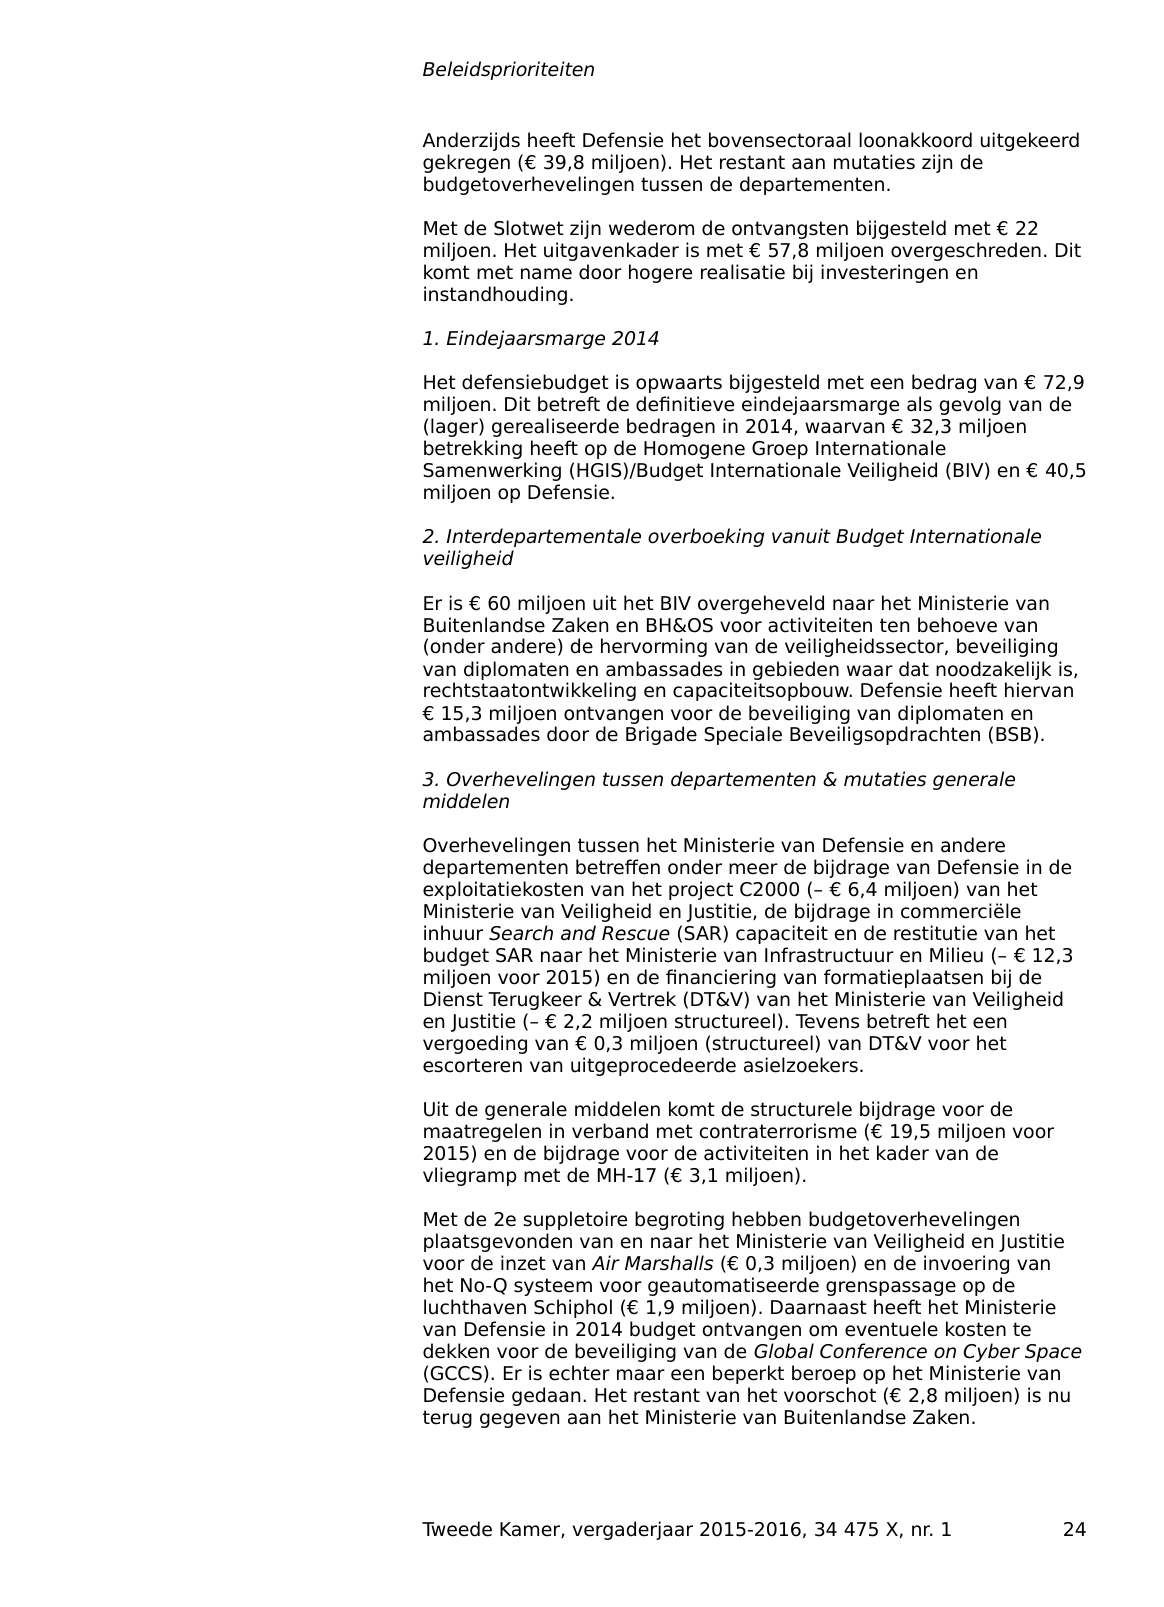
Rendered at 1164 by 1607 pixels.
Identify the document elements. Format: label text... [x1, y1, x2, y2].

text Met de Slotwet zijn wederom de ontvangsten bijgesteld met € 22 miljoen. Het uitgavenkader is met € 57,8 miljoen overgeschreden. Dit komt met name door hogere realisatie bij investeringen en instandhouding. [422, 218, 1087, 306]
text Het defensiebudget is opwaarts bijgesteld met een bedrag van € 72,9 miljoen. Dit betreft de definitieve eindejaarsmarge als gevolg van de (lager) gerealiseerde bedragen in 2014, waarvan € 32,3 miljoen betrekking heeft op de Homogene Groep Internationale Samenwerking (HGIS)/Budget Internationale Veiligheid (BIV) en € 40,5 miljoen op Defensie. [422, 372, 1087, 504]
text Met de 2e suppletoire begroting hebben budgetoverhevelingen plaatsgevonden van en naar het Ministerie van Veiligheid en Justitie voor de inzet van Air Marshalls (€ 0,3 miljoen) en de invoering van het No-Q systeem voor geautomatiseerde grenspassage op de luchthaven Schiphol (€ 1,9 miljoen). Daarnaast heeft het Ministerie van Defensie in 2014 budget ontvangen om eventuele kosten te dekken voor de beveiliging van de Global Conference on Cyber Space (GCCS). Er is echter maar een beperkt beroep op het Ministerie van Defensie gedaan. Het restant van het voorschot (€ 2,8 miljoen) is nu terug gegeven aan het Ministerie van Buitenlandse Zaken. [422, 1209, 1087, 1428]
text Er is € 60 miljoen uit het BIV overgeheveld naar het Ministerie van Buitenlandse Zaken en BH&OS voor activiteiten ten behoeve van (onder andere) de hervorming van de veiligheidssector, beveiliging van diplomaten en ambassades in gebieden waar dat noodzakelijk is, rechtstaatontwikkeling en capaciteitsopbouw. Defensie heeft hiervan € 15,3 miljoen ontvangen voor de beveiliging van diplomaten en ambassades door de Brigade Speciale Beveiligsopdrachten (BSB). [422, 592, 1087, 746]
subtitle 3. Overhevelingen tussen departementen & mutaties generale middelen [422, 768, 1087, 812]
text Uit de generale middelen komt de structurele bijdrage voor de maatregelen in verband met contraterrorisme (€ 19,5 miljoen voor 2015) en de bijdrage voor de activiteiten in het kader van de vliegramp met de MH-17 (€ 3,1 miljoen). [422, 1099, 1087, 1187]
subtitle 2. Interdepartementale overboeking vanuit Budget Internationale veiligheid [422, 526, 1087, 570]
text Overhevelingen tussen het Ministerie van Defensie en andere departementen betreffen onder meer de bijdrage van Defensie in de exploitatiekosten van het project C2000 (– € 6,4 miljoen) van het Ministerie van Veiligheid en Justitie, de bijdrage in commerciële inhuur Search and Rescue (SAR) capaciteit en de restitutie van het budget SAR naar het Ministerie van Infrastructuur en Milieu (– € 12,3 miljoen voor 2015) en de financiering van formatieplaatsen bij de Dienst Terugkeer & Vertrek (DT&V) van het Ministerie van Veiligheid en Justitie (– € 2,2 miljoen structureel). Tevens betreft het een vergoeding van € 0,3 miljoen (structureel) van DT&V voor het escorteren van uitgeprocedeerde asielzoekers. [422, 835, 1087, 1076]
subtitle 1. Eindejaarsmarge 2014 [422, 328, 1087, 350]
text Anderzijds heeft Defensie het bovensectoraal loonakkoord uitgekeerd gekregen (€ 39,8 miljoen). Het restant aan mutaties zijn de budgetoverhevelingen tussen de departementen. [422, 130, 1087, 196]
